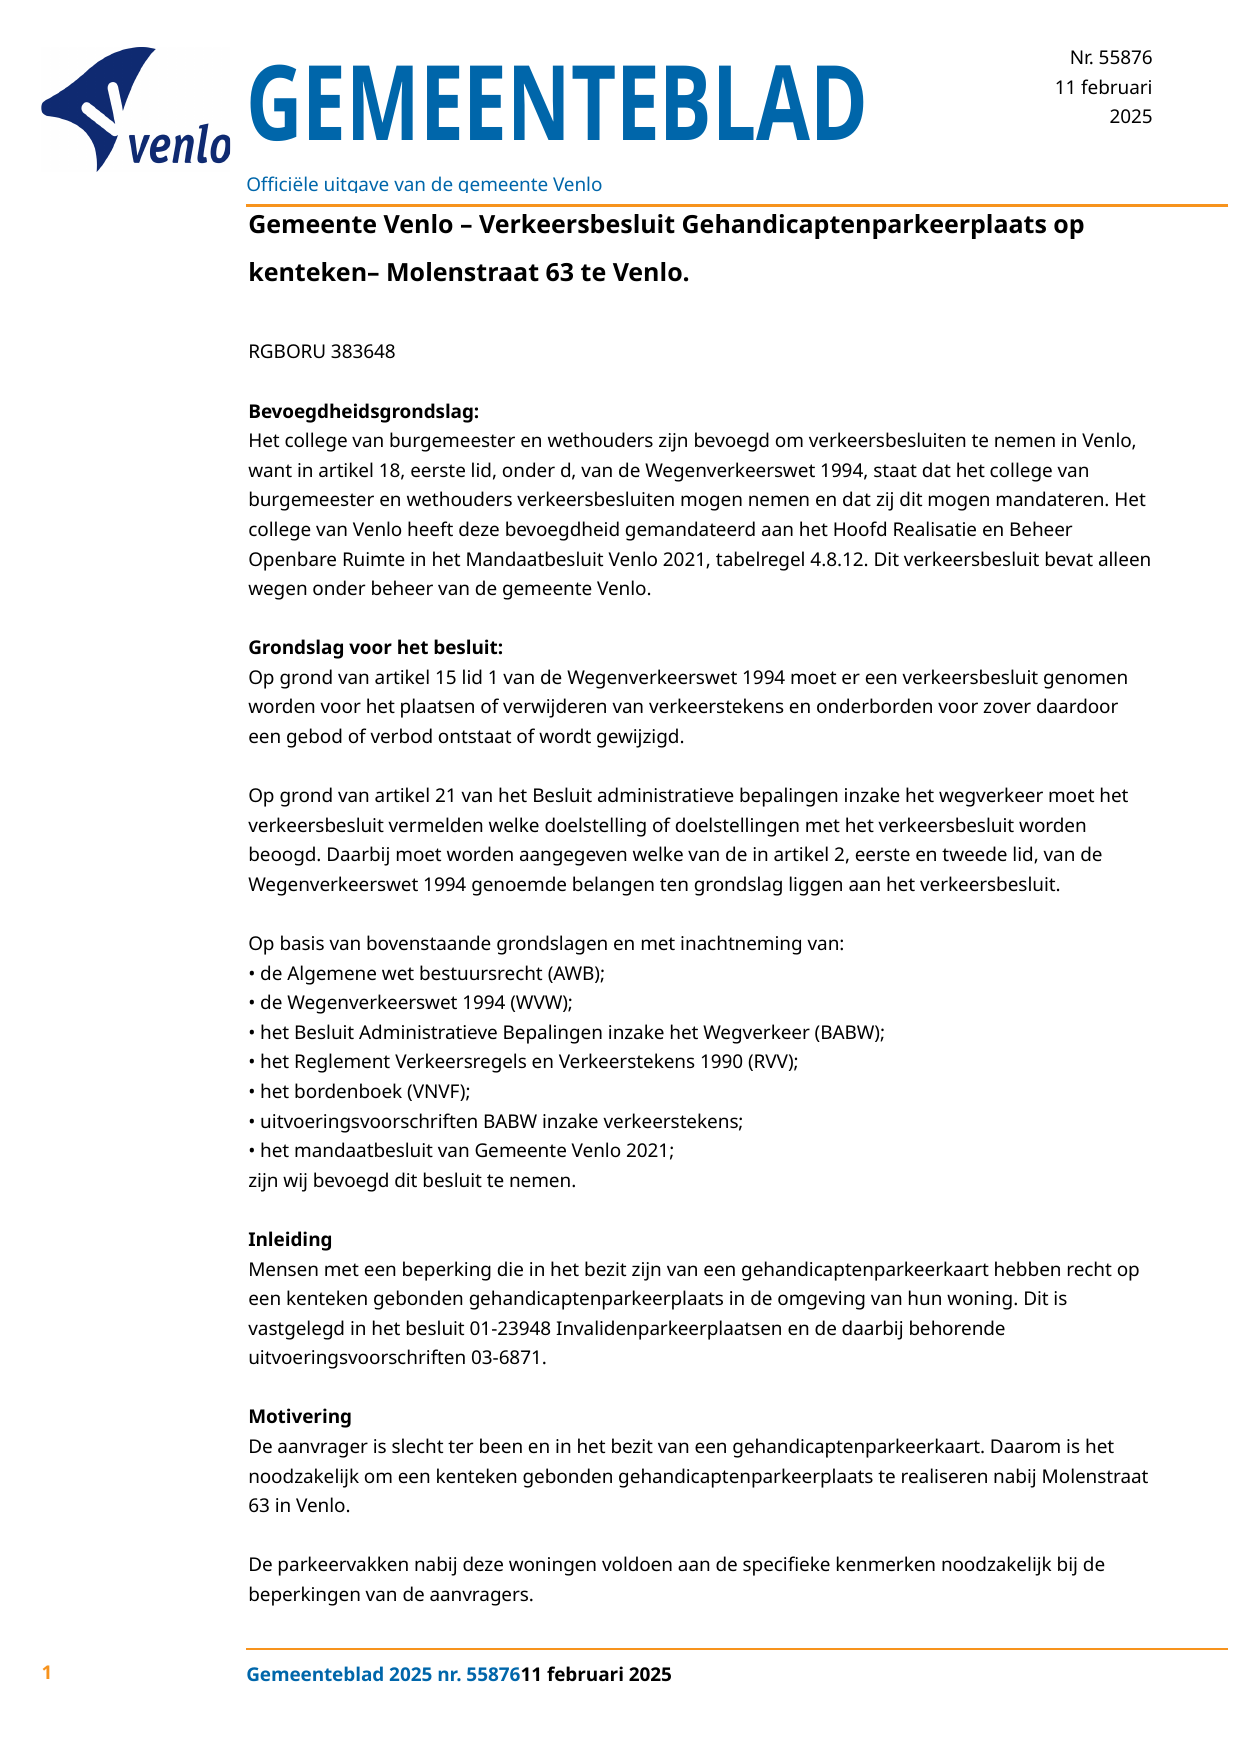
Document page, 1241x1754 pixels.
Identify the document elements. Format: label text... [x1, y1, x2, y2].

text • het Besluit Administratieve Bepalingen inzake het Wegverkeer (BABW); [248, 1019, 1152, 1045]
text • het mandaatbesluit van Gemeente Venlo 2021; [248, 1137, 1152, 1163]
text De aanvrager is slecht ter been en in het bezit van een gehandicaptenparkeerkaart. Daarom is het noodzakelijk om een kenteken gebonden gehandicaptenparkeerplaats te realiseren nabij Molenstraat 63 in Venlo. [248, 1433, 1152, 1518]
text • de Wegenverkeerswet 1994 (WVW); [248, 989, 1152, 1015]
text Mensen met een beperking die in het bezit zijn van een gehandicaptenparkeerkaart hebben recht op een kenteken gebonden gehandicaptenparkeerplaats in de omgeving van hun woning. Dit is vastgelegd in het besluit 01-23948 Invalidenparkeerplaatsen en de daarbij behorende uitvoeringsvoorschriften 03-6871. [248, 1256, 1152, 1370]
text De parkeervakken nabij deze woningen voldoen aan de specifieke kenmerken noodzakelijk bij de beperkingen van de aanvragers. [248, 1552, 1152, 1607]
text Op grond van artikel 21 van het Besluit administratieve bepalingen inzake het wegverkeer moet het verkeersbesluit vermelden welke doelstelling of doelstellingen met het verkeersbesluit worden beoogd. Daarbij moet worden aangegeven welke van de in artikel 2, eerste en tweede lid, van de Wegenverkeerswet 1994 genoemde belangen ten grondslag liggen aan het verkeersbesluit. [248, 782, 1152, 897]
text Gemeente Venlo – Verkeersbesluit Gehandicaptenparkeerplaats op kenteken– Molenstraat 63 te Venlo. [248, 207, 1152, 288]
text Inleiding [248, 1226, 1152, 1252]
text Op grond van artikel 15 lid 1 van de Wegenverkeerswet 1994 moet er een verkeersbesluit genomen worden voor het plaatsen of verwijderen van verkeerstekens en onderborden voor zover daardoor een gebod of verbod ontstaat of wordt gewijzigd. [248, 664, 1152, 749]
text • het bordenboek (VNVF); [248, 1078, 1152, 1104]
text • de Algemene wet bestuursrecht (AWB); [248, 960, 1152, 986]
picture [41, 47, 231, 172]
text • uitvoeringsvoorschriften BABW inzake verkeerstekens; [248, 1108, 1152, 1133]
text zijn wij bevoegd dit besluit te nemen. [248, 1167, 1152, 1193]
text Grondslag voor het besluit: [248, 634, 1152, 660]
text Het college van burgemeester en wethouders zijn bevoegd om verkeersbesluiten te nemen in Venlo, want in artikel 18, eerste lid, onder d, van de Wegenverkeerswet 1994, staat dat het college van burgemeester en wethouders verkeersbesluiten mogen nemen en dat zij dit mogen mandateren. Het college van Venlo heeft deze bevoegdheid gemandateerd aan het Hoofd Realisatie en Beheer Openbare Ruimte in het Mandaatbesluit Venlo 2021, tabelregel 4.8.12. Dit verkeersbesluit bevat alleen wegen onder beheer van de gemeente Venlo. [248, 427, 1152, 601]
text Op basis van bovenstaande grondslagen en met inachtneming van: [248, 930, 1152, 956]
text RGBORU 383648 [248, 339, 1152, 364]
text Motivering [248, 1404, 1152, 1429]
text Bevoegdheidsgrondslag: [248, 398, 1152, 423]
text • het Reglement Verkeersregels en Verkeerstekens 1990 (RVV); [248, 1049, 1152, 1074]
